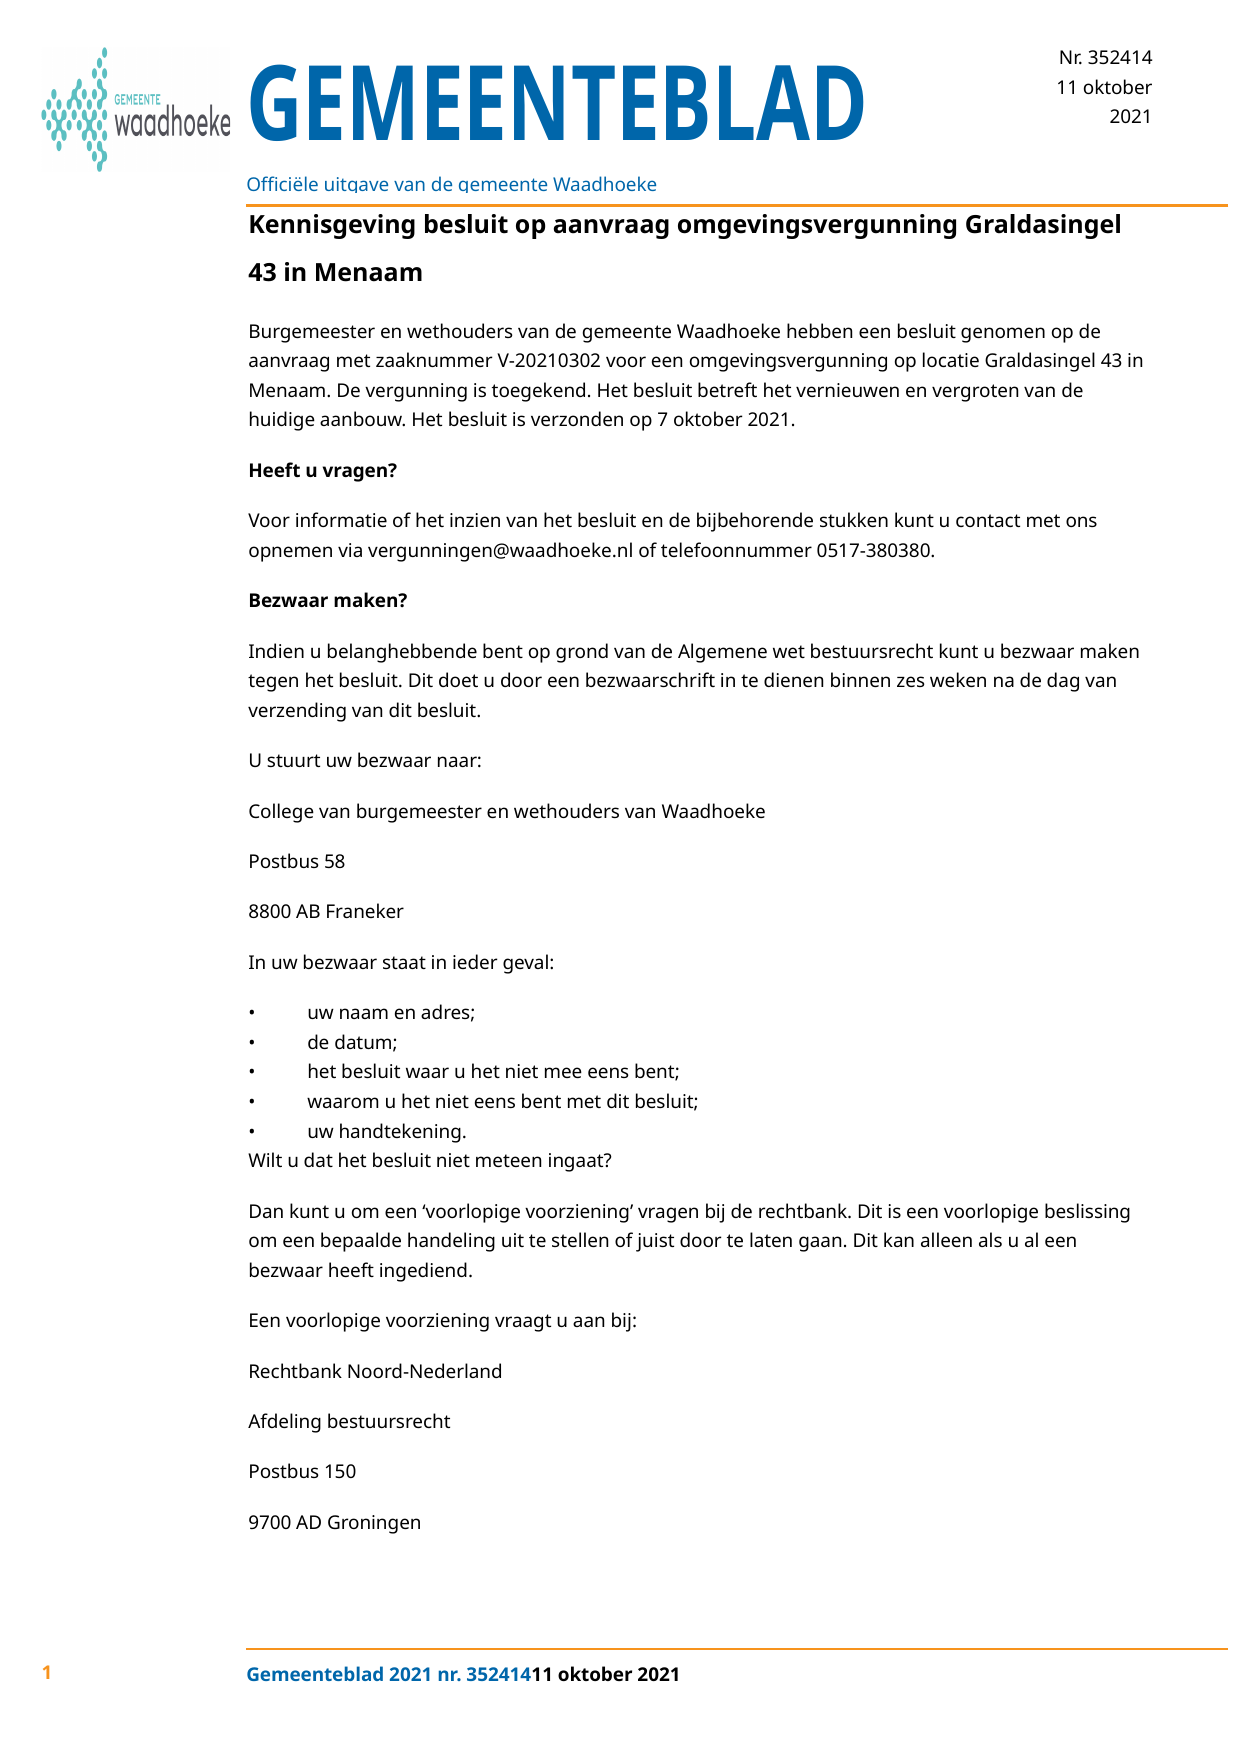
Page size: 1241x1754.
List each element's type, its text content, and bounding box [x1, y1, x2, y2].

text Burgemeester en wethouders van de gemeente Waadhoeke hebben een besluit genomen op de aanvraag met zaaknummer V-20210302 voor een omgevingsvergunning op locatie Graldasingel 43 in Menaam. De vergunning is toegekend. Het besluit betreft het vernieuwen en vergroten van de huidige aanbouw. Het besluit is verzonden op 7 oktober 2021. [248, 318, 1152, 432]
text Indien u belanghebbende bent op grond van de Algemene wet bestuursrecht kunt u bezwaar maken tegen het besluit. Dit doet u door een bezwaarschrift in te dienen binnen zes weken na de dag van verzending van dit besluit. [248, 638, 1152, 723]
list waarom u het niet eens bent met dit besluit; [248, 1088, 1152, 1114]
text Wilt u dat het besluit niet meteen ingaat? [248, 1147, 1152, 1173]
list uw naam en adres; [248, 999, 1152, 1025]
list de datum; [248, 1029, 1152, 1055]
text Postbus 150 [248, 1459, 1152, 1484]
text Dan kunt u om een ‘voorlopige voorziening’ vragen bij de rechtbank. Dit is een voorlopige beslissing om een bepaalde handeling uit te stellen of juist door te laten gaan. Dit kan alleen als u al een bezwaar heeft ingediend. [248, 1198, 1152, 1283]
text Rechtbank Noord-Nederland [248, 1358, 1152, 1384]
text 9700 AD Groningen [248, 1509, 1152, 1535]
picture [41, 47, 231, 172]
text 8800 AB Franeker [248, 899, 1152, 924]
text College van burgemeester en wethouders van Waadhoeke [248, 798, 1152, 824]
text Postbus 58 [248, 848, 1152, 874]
text Kennisgeving besluit op aanvraag omgevingsvergunning Graldasingel 43 in Menaam [248, 207, 1152, 288]
text Een voorlopige voorziening vraagt u aan bij: [248, 1307, 1152, 1333]
list het besluit waar u het niet mee eens bent; [248, 1059, 1152, 1084]
text U stuurt uw bezwaar naar: [248, 747, 1152, 773]
text Heeft u vragen? [248, 457, 1152, 483]
list uw handtekening. [248, 1118, 1152, 1144]
text Voor informatie of het inzien van het besluit en de bijbehorende stukken kunt u contact met ons opnemen via vergunningen@waadhoeke.nl of telefoonnummer 0517-380380. [248, 507, 1152, 563]
text In uw bezwaar staat in ieder geval: [248, 949, 1152, 975]
text Afdeling bestuursrecht [248, 1408, 1152, 1434]
text Bezwaar maken? [248, 587, 1152, 613]
